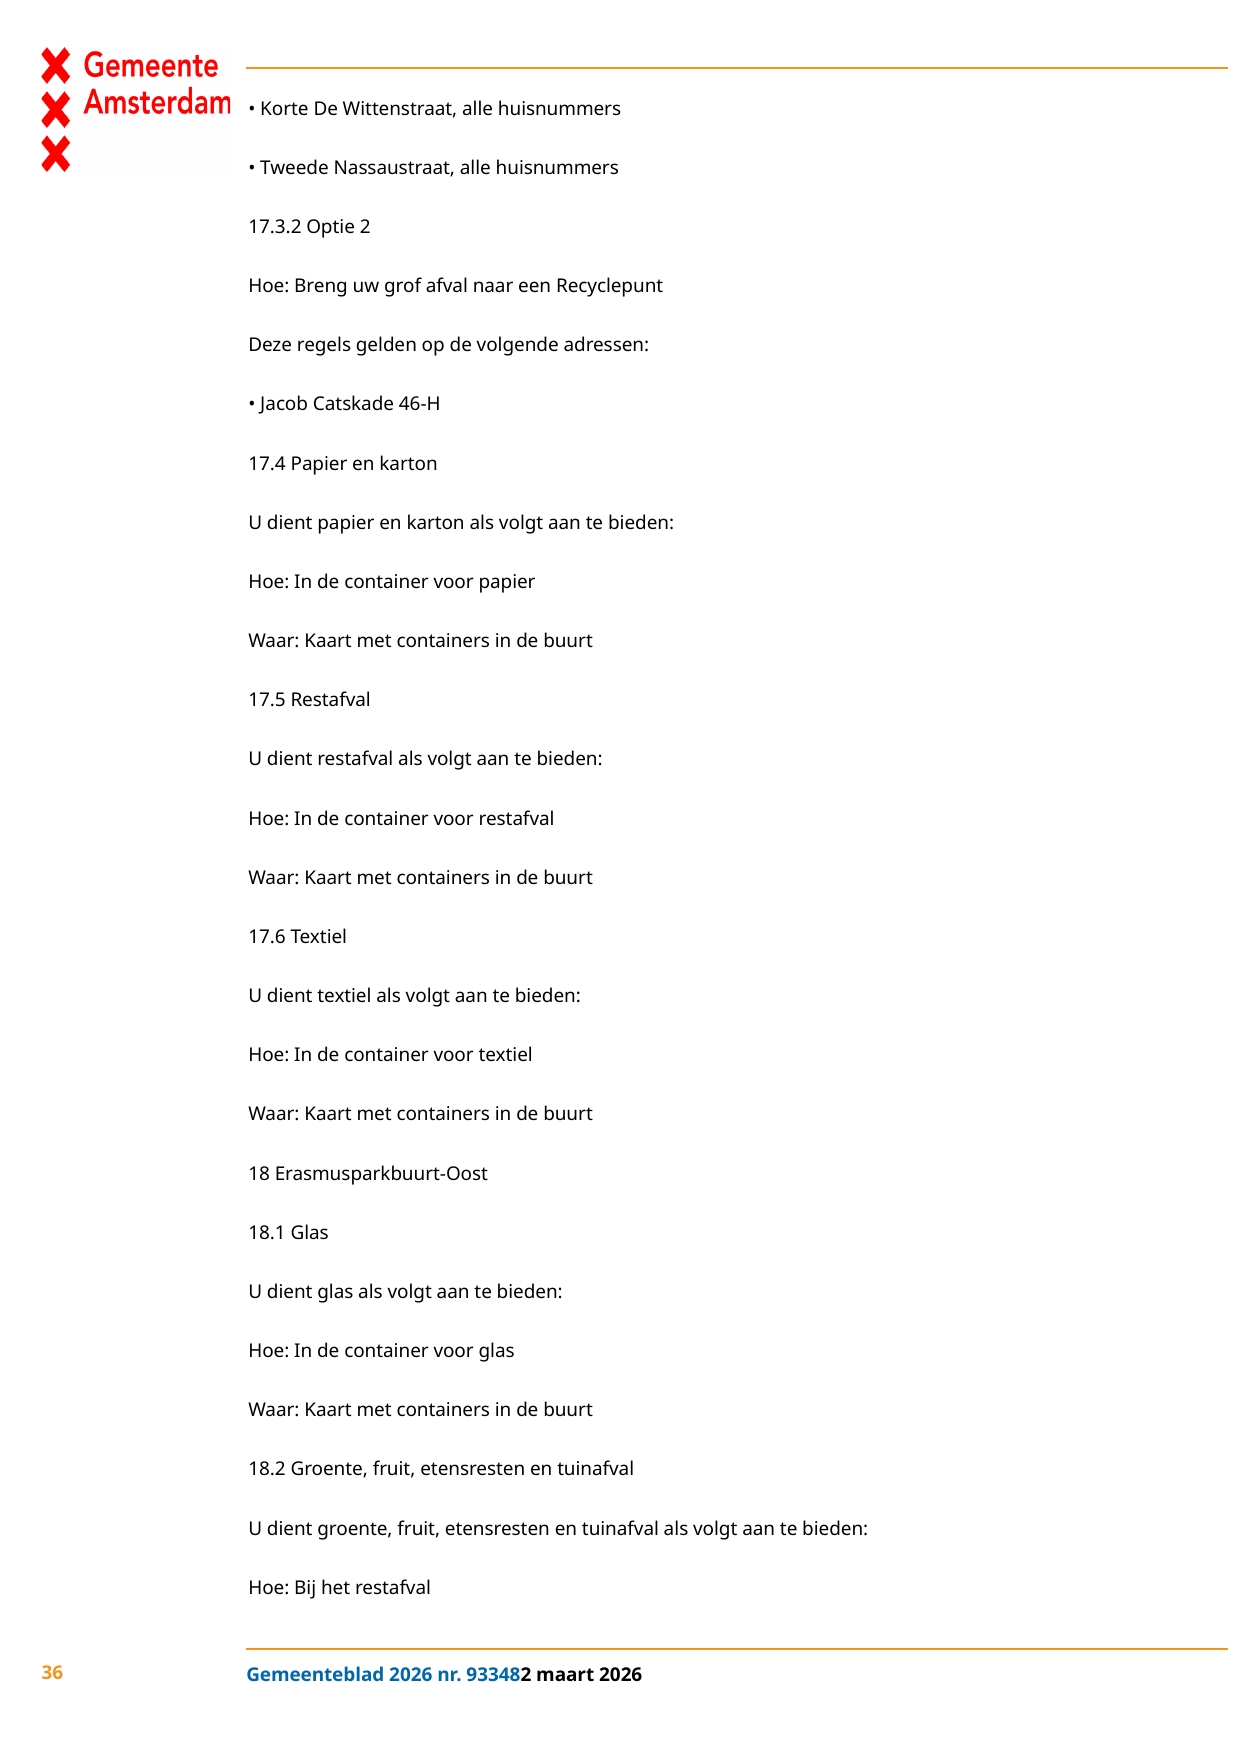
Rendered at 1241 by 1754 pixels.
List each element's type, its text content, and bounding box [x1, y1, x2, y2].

text U dient restafval als volgt aan te bieden: [248, 746, 1152, 771]
text Waar: Kaart met containers in de buurt [248, 864, 1152, 890]
text Hoe: In de container voor glas [248, 1337, 1152, 1363]
text 18 Erasmusparkbuurt-Oost [248, 1160, 1152, 1186]
text U dient textiel als volgt aan te bieden: [248, 982, 1152, 1008]
text Hoe: In de container voor papier [248, 568, 1152, 594]
text U dient groente, fruit, etensresten en tuinafval als volgt aan te bieden: [248, 1515, 1152, 1541]
text 17.6 Textiel [248, 923, 1152, 949]
text Hoe: In de container voor textiel [248, 1041, 1152, 1067]
text • Korte De Wittenstraat, alle huisnummers [248, 95, 1152, 121]
text Waar: Kaart met containers in de buurt [248, 1396, 1152, 1422]
text Waar: Kaart met containers in de buurt [248, 1101, 1152, 1126]
text Hoe: Breng uw grof afval naar een Recyclepunt [248, 272, 1152, 298]
text 18.2 Groente, fruit, etensresten en tuinafval [248, 1456, 1152, 1481]
text 17.4 Papier en karton [248, 450, 1152, 476]
text 17.3.2 Optie 2 [248, 213, 1152, 239]
text Hoe: In de container voor restafval [248, 805, 1152, 831]
text • Tweede Nassaustraat, alle huisnummers [248, 154, 1152, 180]
text Deze regels gelden op de volgende adressen: [248, 331, 1152, 357]
text 17.5 Restafval [248, 686, 1152, 712]
text 18.1 Glas [248, 1219, 1152, 1245]
text • Jacob Catskade 46-H [248, 391, 1152, 416]
text U dient papier en karton als volgt aan te bieden: [248, 509, 1152, 535]
text Hoe: Bij het restafval [248, 1574, 1152, 1600]
text Waar: Kaart met containers in de buurt [248, 627, 1152, 653]
text U dient glas als volgt aan te bieden: [248, 1278, 1152, 1304]
picture [41, 47, 231, 172]
